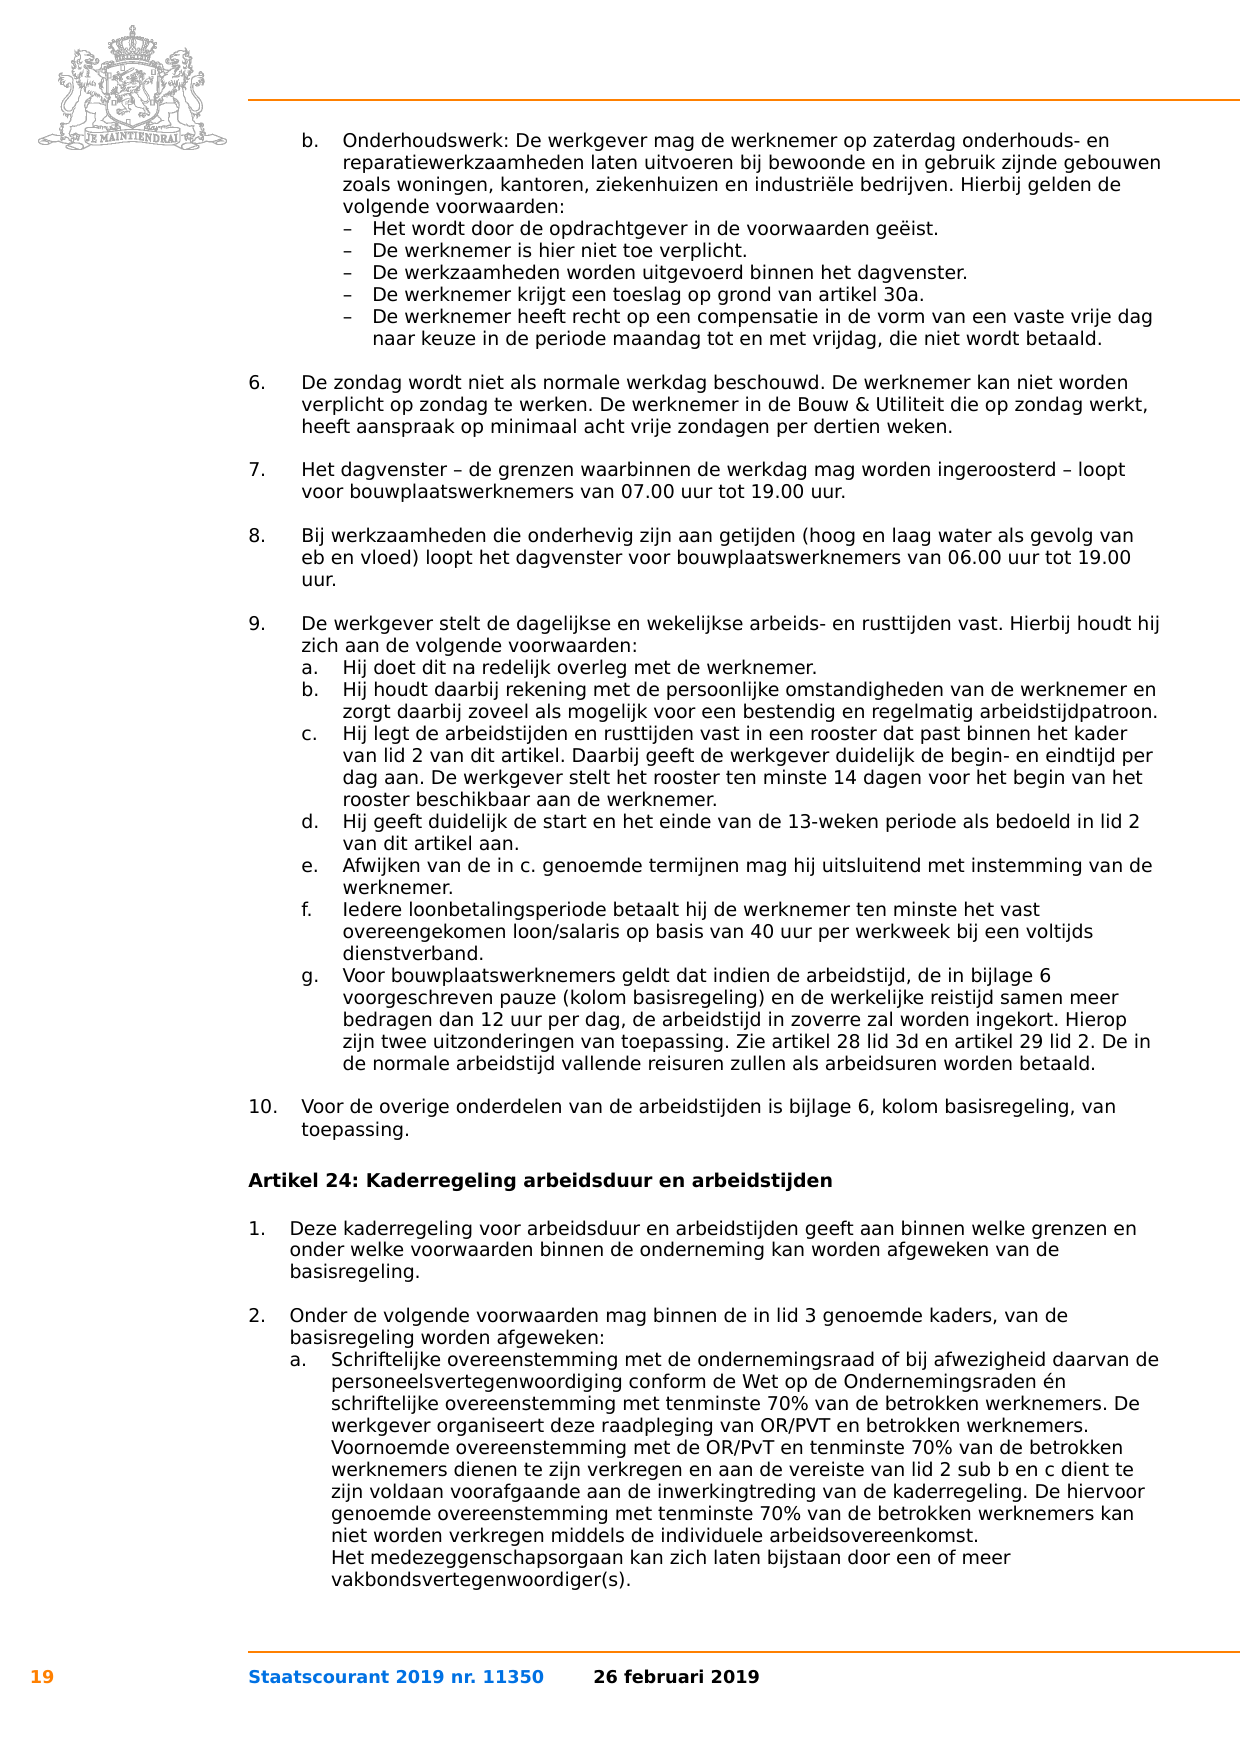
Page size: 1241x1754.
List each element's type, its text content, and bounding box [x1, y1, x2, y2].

text 10. Voor de overige onderdelen van de arbeidstijden is bijlage 6, kolom basisregeling, van toepassing. [248, 1096, 1163, 1140]
subtitle Artikel 24: Kaderregeling arbeidsduur en arbeidstijden [248, 1170, 1163, 1192]
text g. Voor bouwplaatswerknemers geldt dat indien de arbeidstijd, de in bijlage 6 voorgeschreven pauze (kolom basisregeling) en de werkelijke reistijd samen meer bedragen dan 12 uur per dag, de arbeidstijd in zoverre zal worden ingekort. Hierop zijn twee uitzonderingen van toepassing. Zie artikel 28 lid 3d en artikel 29 lid 2. De in de normale arbeidstijd vallende reisuren zullen als arbeidsuren worden betaald. [301, 965, 1163, 1074]
text 2. Onder de volgende voorwaarden mag binnen de in lid 3 genoemde kaders, van de basisregeling worden afgeweken: [248, 1305, 1163, 1349]
text f. Iedere loonbetalingsperiode betaalt hij de werknemer ten minste het vast overeengekomen loon/salaris op basis van 40 uur per werkweek bij een voltijds dienstverband. [301, 899, 1163, 965]
text 7. Het dagvenster – de grenzen waarbinnen de werkdag mag worden ingeroosterd – loopt voor bouwplaatswerknemers van 07.00 uur tot 19.00 uur. [248, 459, 1163, 503]
text a. Hij doet dit na redelijk overleg met de werknemer. [301, 657, 1163, 679]
text – De werknemer krijgt een toeslag op grond van artikel 30a. [343, 284, 1163, 306]
picture [38, 25, 227, 150]
text c. Hij legt de arbeidstijden en rusttijden vast in een rooster dat past binnen het kader van lid 2 van dit artikel. Daarbij geeft de werkgever duidelijk de begin- en eindtijd per dag aan. De werkgever stelt het rooster ten minste 14 dagen voor het begin van het rooster beschikbaar aan de werknemer. [301, 723, 1163, 811]
text a. Schriftelijke overeenstemming met de ondernemingsraad of bij afwezigheid daarvan de personeelsvertegenwoordiging conform de Wet op de Ondernemingsraden én schriftelijke overeenstemming met tenminste 70% van de betrokken werknemers. De werkgever organiseert deze raadpleging van OR/PVT en betrokken werknemers. Voornoemde overeenstemming met de OR/PvT en tenminste 70% van de betrokken werknemers dienen te zijn verkregen en aan de vereiste van lid 2 sub b en c dient te zijn voldaan voorafgaande aan de inwerkingtreding van de kaderregeling. De hiervoor genoemde overeenstemming met tenminste 70% van de betrokken werknemers kan niet worden verkregen middels de individuele arbeidsovereenkomst. [289, 1349, 1163, 1547]
text Het medezeggenschapsorgaan kan zich laten bijstaan door een of meer vakbondsvertegenwoordiger(s). [331, 1547, 1163, 1591]
text – De werkzaamheden worden uitgevoerd binnen het dagvenster. [343, 262, 1163, 284]
text 6. De zondag wordt niet als normale werkdag beschouwd. De werknemer kan niet worden verplicht op zondag te werken. De werknemer in de Bouw & Utiliteit die op zondag werkt, heeft aanspraak op minimaal acht vrije zondagen per dertien weken. [248, 372, 1163, 437]
text – De werknemer is hier niet toe verplicht. [343, 240, 1163, 262]
text b. Hij houdt daarbij rekening met de persoonlijke omstandigheden van de werknemer en zorgt daarbij zoveel als mogelijk voor een bestendig en regelmatig arbeidstijdpatroon. [301, 679, 1163, 723]
text 1. Deze kaderregeling voor arbeidsduur en arbeidstijden geeft aan binnen welke grenzen en onder welke voorwaarden binnen de onderneming kan worden afgeweken van de basisregeling. [248, 1217, 1163, 1283]
text 8. Bij werkzaamheden die onderhevig zijn aan getijden (hoog en laag water als gevolg van eb en vloed) loopt het dagvenster voor bouwplaatswerknemers van 06.00 uur tot 19.00 uur. [248, 525, 1163, 591]
text e. Afwijken van de in c. genoemde termijnen mag hij uitsluitend met instemming van de werknemer. [301, 855, 1163, 899]
text – De werknemer heeft recht op een compensatie in de vorm van een vaste vrije dag naar keuze in de periode maandag tot en met vrijdag, die niet wordt betaald. [343, 306, 1163, 350]
text – Het wordt door de opdrachtgever in de voorwaarden geëist. [343, 218, 1163, 240]
text b. Onderhoudswerk: De werkgever mag de werknemer op zaterdag onderhouds- en reparatiewerkzaamheden laten uitvoeren bij bewoonde en in gebruik zijnde gebouwen zoals woningen, kantoren, ziekenhuizen en industriële bedrijven. Hierbij gelden de volgende voorwaarden: [301, 130, 1163, 218]
text 9. De werkgever stelt de dagelijkse en wekelijkse arbeids- en rusttijden vast. Hierbij houdt hij zich aan de volgende voorwaarden: [248, 613, 1163, 657]
text d. Hij geeft duidelijk de start en het einde van de 13-weken periode als bedoeld in lid 2 van dit artikel aan. [301, 811, 1163, 855]
